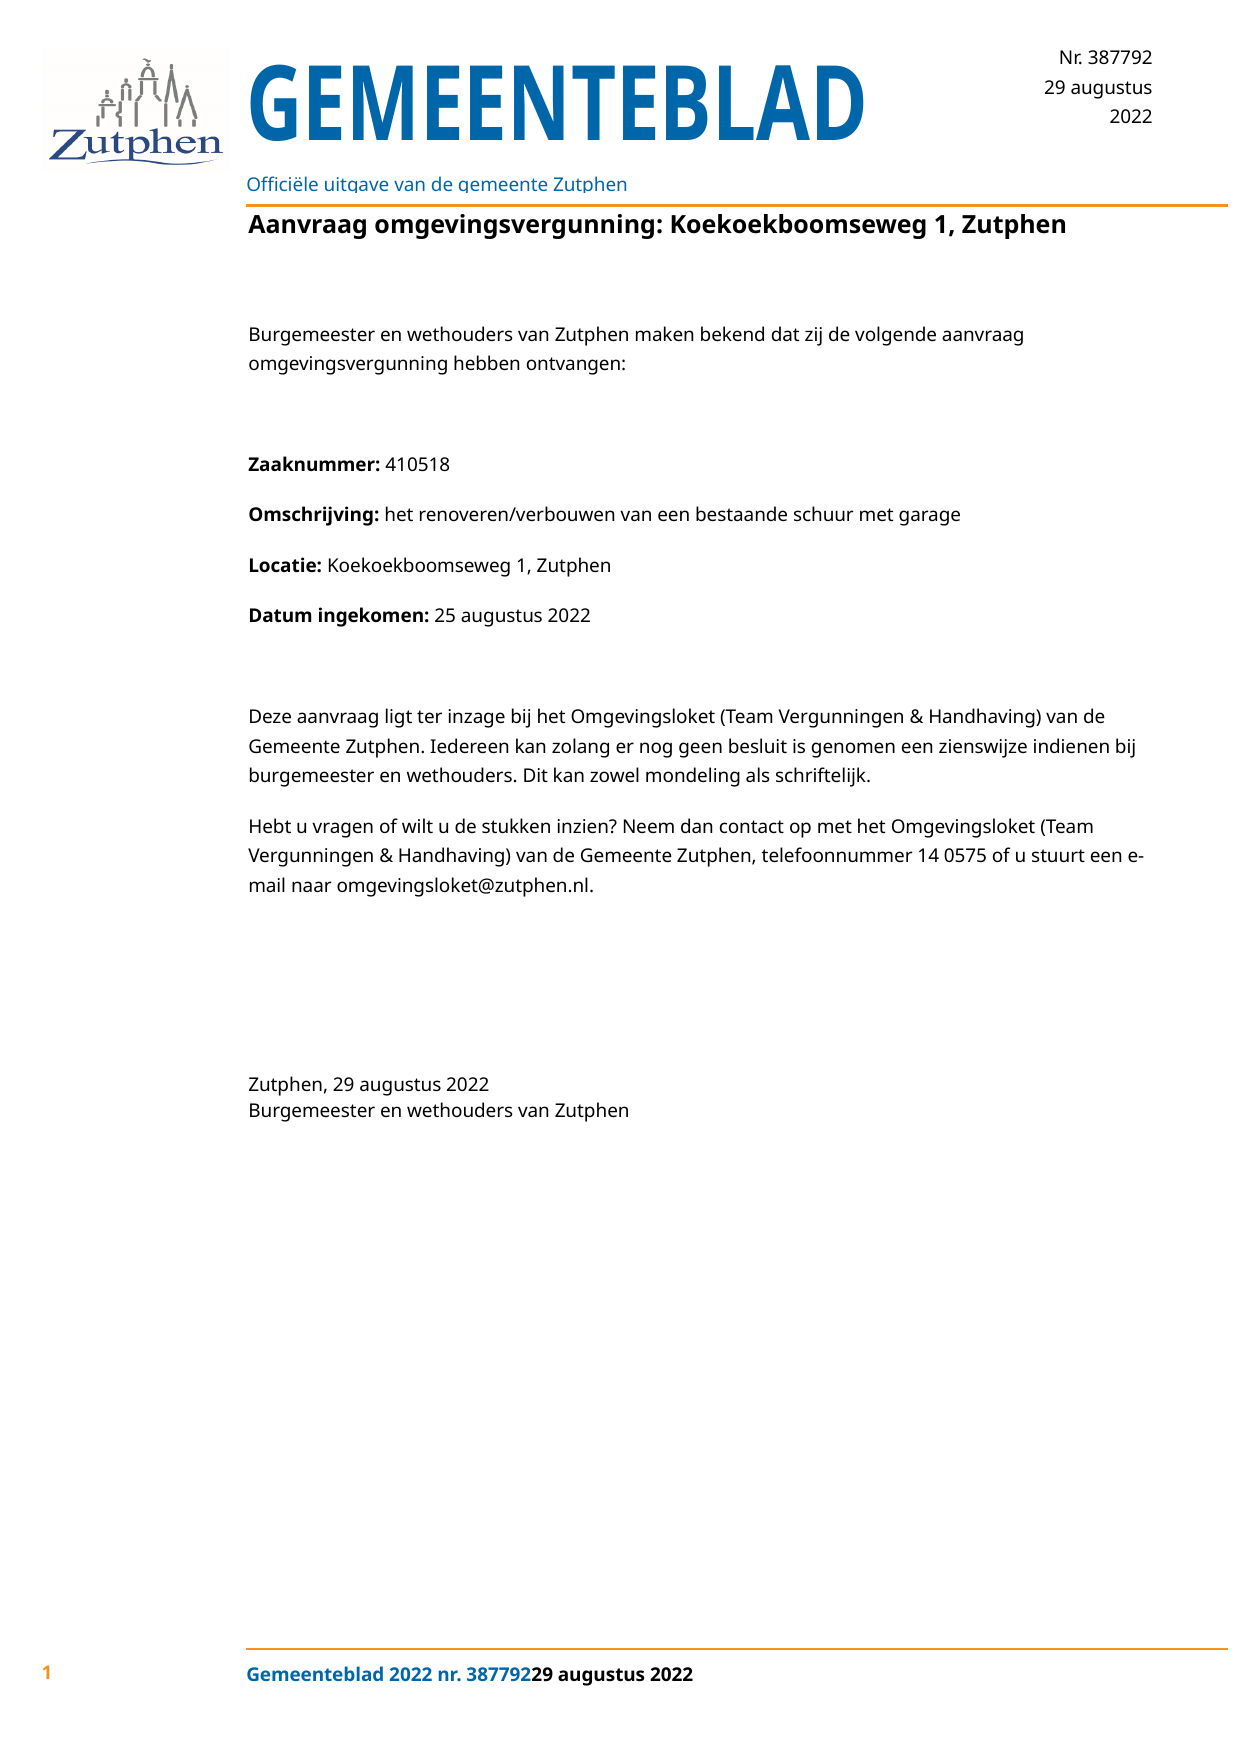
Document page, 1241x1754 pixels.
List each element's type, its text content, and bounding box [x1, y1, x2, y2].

text Locatie: Koekoekboomseweg 1, Zutphen [248, 552, 1152, 578]
text Hebt u vragen of wilt u de stukken inzien? Neem dan contact op met het Omgevingsloket (Team Vergunningen & Handhaving) van de Gemeente Zutphen, telefoonnummer 14 0575 of u stuurt een e-mail naar omgevingsloket@zutphen.nl. [248, 813, 1152, 898]
text Deze aanvraag ligt ter inzage bij het Omgevingsloket (Team Vergunningen & Handhaving) van de Gemeente Zutphen. Iedereen kan zolang er nog geen besluit is genomen een zienswijze indienen bij burgemeester en wethouders. Dit kan zowel mondeling als schriftelijk. [248, 703, 1152, 788]
text Burgemeester en wethouders van Zutphen maken bekend dat zij de volgende aanvraag omgevingsvergunning hebben ontvangen: [248, 321, 1152, 376]
text Zaaknummer: 410518 [248, 451, 1152, 477]
text Datum ingekomen: 25 augustus 2022 [248, 602, 1152, 628]
text Omschrijving: het renoveren/verbouwen van een bestaande schuur met garage [248, 502, 1152, 527]
text Aanvraag omgevingsvergunning: Koekoekboomseweg 1, Zutphen [248, 207, 1152, 241]
text Burgemeester en wethouders van Zutphen [248, 1097, 1152, 1122]
text Zutphen, 29 augustus 2022 [248, 1071, 1152, 1097]
picture [41, 47, 231, 172]
